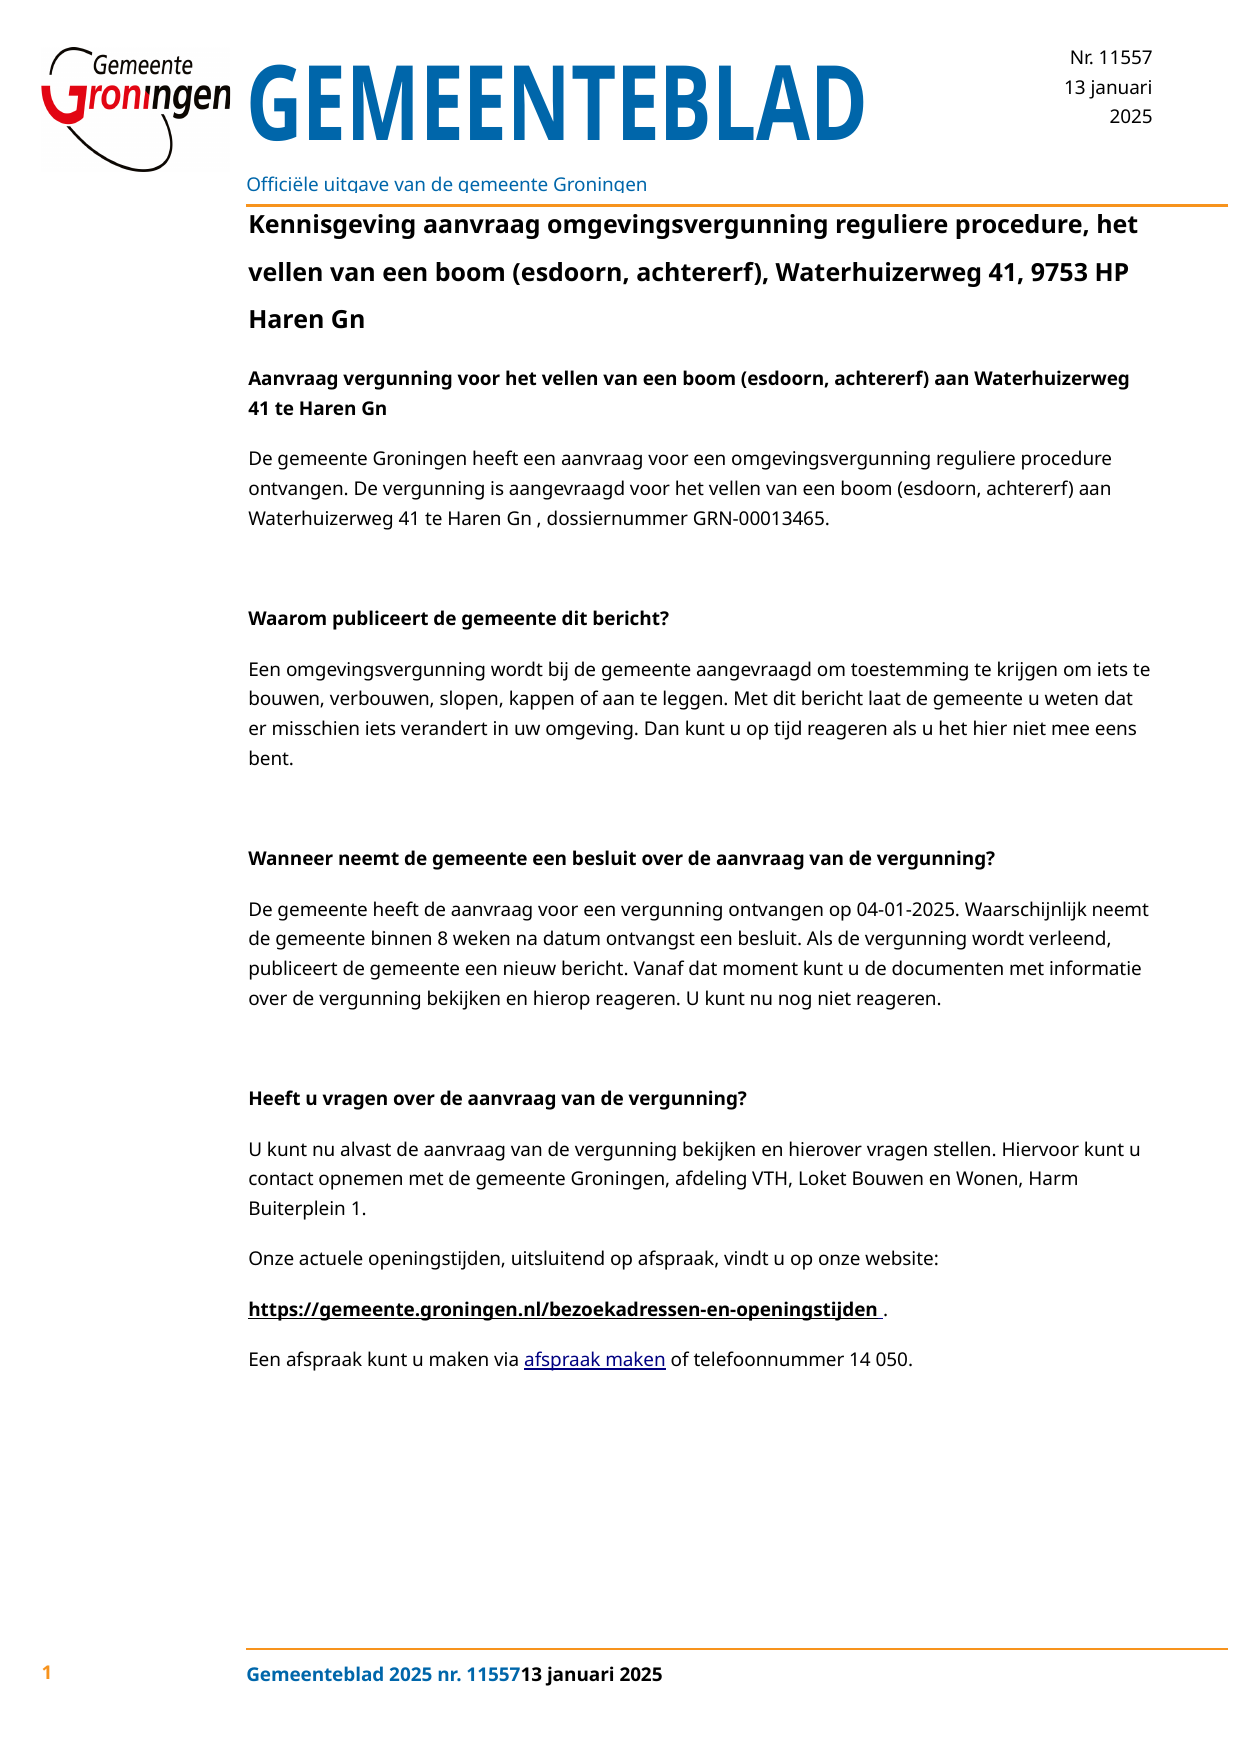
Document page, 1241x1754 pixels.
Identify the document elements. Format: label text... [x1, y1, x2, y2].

text U kunt nu alvast de aanvraag van de vergunning bekijken en hierover vragen stellen. Hiervoor kunt u contact opnemen met de gemeente Groningen, afdeling VTH, Loket Bouwen en Wonen, Harm Buiterplein 1. [248, 1136, 1152, 1221]
text Onze actuele openingstijden, uitsluitend op afspraak, vindt u op onze website: [248, 1246, 1152, 1271]
text https://gemeente.groningen.nl/bezoekadressen-en-openingstijden . [248, 1296, 1152, 1322]
text Wanneer neemt de gemeente een besluit over de aanvraag van de vergunning? [248, 846, 1152, 871]
text Een omgevingsvergunning wordt bij de gemeente aangevraagd om toestemming te krijgen om iets te bouwen, verbouwen, slopen, kappen of aan te leggen. Met dit bericht laat de gemeente u weten dat er misschien iets verandert in uw omgeving. Dan kunt u op tijd reageren als u het hier niet mee eens bent. [248, 656, 1152, 770]
text Heeft u vragen over de aanvraag van de vergunning? [248, 1086, 1152, 1111]
text De gemeente heeft de aanvraag voor een vergunning ontvangen op 04-01-2025. Waarschijnlijk neemt de gemeente binnen 8 weken na datum ontvangst een besluit. Als de vergunning wordt verleend, publiceert de gemeente een nieuw bericht. Vanaf dat moment kunt u de documenten met informatie over de vergunning bekijken en hierop reageren. U kunt nu nog niet reageren. [248, 896, 1152, 1010]
text Een afspraak kunt u maken via afspraak maken of telefoonnummer 14 050. [248, 1346, 1152, 1372]
text Waarom publiceert de gemeente dit bericht? [248, 606, 1152, 631]
picture [41, 47, 231, 172]
text Aanvraag vergunning voor het vellen van een boom (esdoorn, achtererf) aan Waterhuizerweg 41 te Haren Gn [248, 366, 1152, 421]
text De gemeente Groningen heeft een aanvraag voor een omgevingsvergunning reguliere procedure ontvangen. De vergunning is aangevraagd voor het vellen van een boom (esdoorn, achtererf) aan Waterhuizerweg 41 te Haren Gn , dossiernummer GRN-00013465. [248, 446, 1152, 530]
text Kennisgeving aanvraag omgevingsvergunning reguliere procedure, het vellen van een boom (esdoorn, achtererf), Waterhuizerweg 41, 9753 HP Haren Gn [248, 207, 1152, 336]
